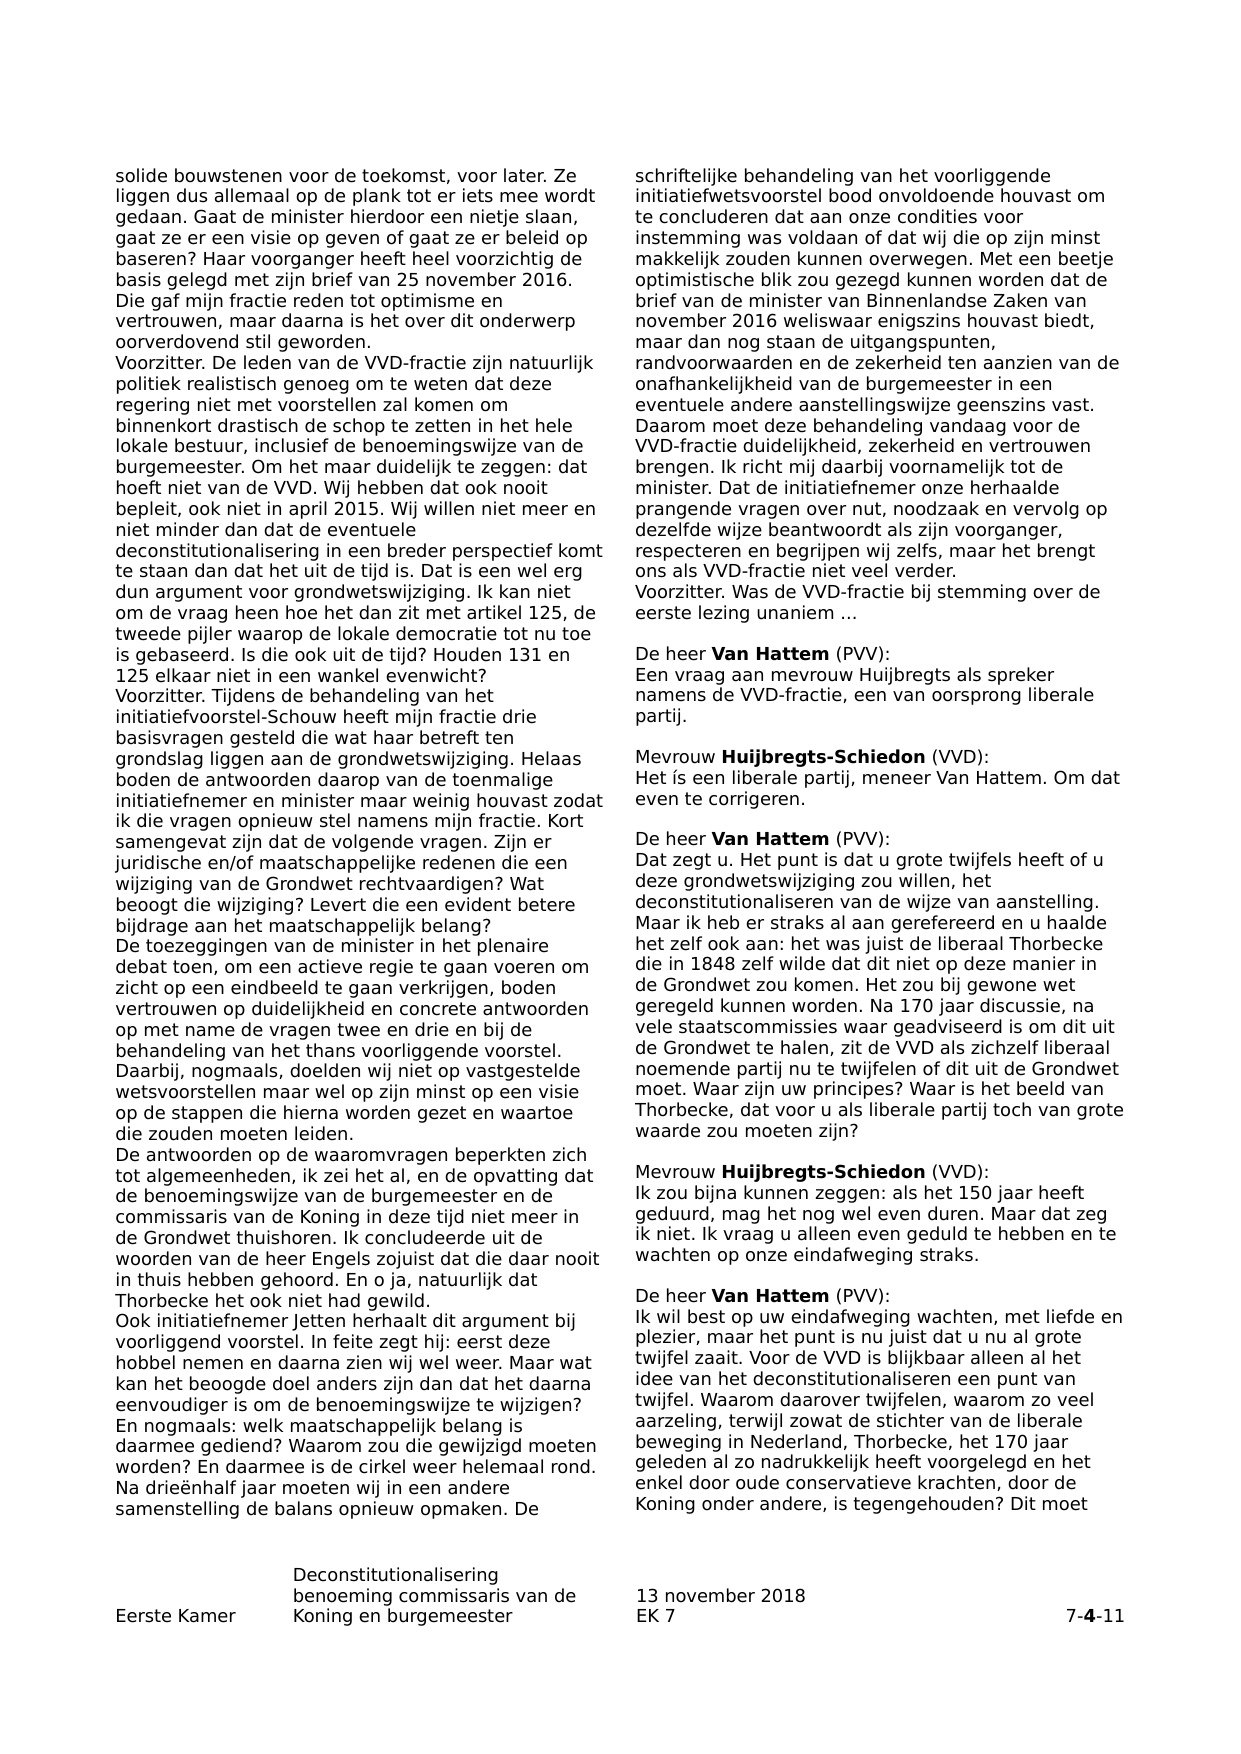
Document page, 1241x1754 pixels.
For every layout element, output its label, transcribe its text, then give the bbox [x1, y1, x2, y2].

text Voorzitter. Was de VVD-fractie bij stemming over de eerste lezing unaniem ... [635, 582, 1125, 624]
text Voorzitter. Tijdens de behandeling van het initiatiefvoorstel-Schouw heeft mijn fractie drie basisvragen gesteld die wat haar betreft ten grondslag liggen aan de grondwetswijziging. Helaas boden de antwoorden daarop van de toenmalige initiatiefnemer en minister maar weinig houvast zodat ik die vragen opnieuw stel namens mijn fractie. Kort samengevat zijn dat de volgende vragen. Zijn er juridische en/of maatschappelijke redenen die een wijziging van de Grondwet rechtvaardigen? Wat beoogt die wijziging? Levert die een evident betere bijdrage aan het maatschappelijk belang? [115, 686, 605, 936]
text Een vraag aan mevrouw Huijbregts als spreker namens de VVD-fractie, een van oorsprong liberale partij. [635, 664, 1125, 727]
text Voorzitter. De leden van de VVD-fractie zijn natuurlijk politiek realistisch genoeg om te weten dat deze regering niet met voorstellen zal komen om binnenkort drastisch de schop te zetten in het hele lokale bestuur, inclusief de benoemingswijze van de burgemeester. Om het maar duidelijk te zeggen: dat hoeft niet van de VVD. Wij hebben dat ook nooit bepleit, ook niet in april 2015. Wij willen niet meer en niet minder dan dat de eventuele deconstitutionalisering in een breder perspectief komt te staan dan dat het uit de tijd is. Dat is een wel erg dun argument voor grondwetswijziging. Ik kan niet om de vraag heen hoe het dan zit met artikel 125, de tweede pijler waarop de lokale democratie tot nu toe is gebaseerd. Is die ook uit de tijd? Houden 131 en 125 elkaar niet in een wankel evenwicht? [115, 353, 605, 686]
text De toezeggingen van de minister in het plenaire debat toen, om een actieve regie te gaan voeren om zicht op een eindbeeld te gaan verkrijgen, boden vertrouwen op duidelijkheid en concrete antwoorden op met name de vragen twee en drie en bij de behandeling van het thans voorliggende voorstel. Daarbij, nogmaals, doelden wij niet op vastgestelde wetsvoorstellen maar wel op zijn minst op een visie op de stappen die hierna worden gezet en waartoe die zouden moeten leiden. [115, 936, 605, 1144]
text De antwoorden op de waaromvragen beperkten zich tot algemeenheden, ik zei het al, en de opvatting dat de benoemingswijze van de burgemeester en de commissaris van de Koning in deze tijd niet meer in de Grondwet thuishoren. Ik concludeerde uit de woorden van de heer Engels zojuist dat die daar nooit in thuis hebben gehoord. En o ja, natuurlijk dat Thorbecke het ook niet had gewild. [115, 1144, 605, 1311]
text Ik zou bijna kunnen zeggen: als het 150 jaar heeft geduurd, mag het nog wel even duren. Maar dat zeg ik niet. Ik vraag u alleen even geduld te hebben en te wachten op onze eindafweging straks. [635, 1182, 1125, 1266]
text Het ís een liberale partij, meneer Van Hattem. Om dat even te corrigeren. [635, 768, 1125, 809]
text De heer Van Hattem (PVV): [635, 644, 1125, 664]
text Ook initiatiefnemer Jetten herhaalt dit argument bij voorliggend voorstel. In feite zegt hij: eerst deze hobbel nemen en daarna zien wij wel weer. Maar wat kan het beoogde doel anders zijn dan dat het daarna eenvoudiger is om de benoemingswijze te wijzigen? En nogmaals: welk maatschappelijk belang is daarmee gediend? Waarom zou die gewijzigd moeten worden? En daarmee is de cirkel weer helemaal rond. [115, 1311, 605, 1478]
text schriftelijke behandeling van het voorliggende initiatiefwetsvoorstel bood onvoldoende houvast om te concluderen dat aan onze condities voor instemming was voldaan of dat wij die op zijn minst makkelijk zouden kunnen overwegen. Met een beetje optimistische blik zou gezegd kunnen worden dat de brief van de minister van Binnenlandse Zaken van november 2016 weliswaar enigszins houvast biedt, maar dan nog staan de uitgangspunten, randvoorwaarden en de zekerheid ten aanzien van de onafhankelijkheid van de burgemeester in een eventuele andere aanstellingswijze geenszins vast. Daarom moet deze behandeling vandaag voor de VVD-fractie duidelijkheid, zekerheid en vertrouwen brengen. Ik richt mij daarbij voornamelijk tot de minister. Dat de initiatiefnemer onze herhaalde prangende vragen over nut, noodzaak en vervolg op dezelfde wijze beantwoordt als zijn voorganger, respecteren en begrijpen wij zelfs, maar het brengt ons als VVD-fractie niet veel verder. [635, 165, 1125, 582]
text Dat zegt u. Het punt is dat u grote twijfels heeft of u deze grondwetswijziging zou willen, het deconstitutionaliseren van de wijze van aanstelling. Maar ik heb er straks al aan gerefereerd en u haalde het zelf ook aan: het was juist de liberaal Thorbecke die in 1848 zelf wilde dat dit niet op deze manier in de Grondwet zou komen. Het zou bij gewone wet geregeld kunnen worden. Na 170 jaar discussie, na vele staatscommissies waar geadviseerd is om dit uit de Grondwet te halen, zit de VVD als zichzelf liberaal noemende partij nu te twijfelen of dit uit de Grondwet moet. Waar zijn uw principes? Waar is het beeld van Thorbecke, dat voor u als liberale partij toch van grote waarde zou moeten zijn? [635, 850, 1125, 1142]
text solide bouwstenen voor de toekomst, voor later. Ze liggen dus allemaal op de plank tot er iets mee wordt gedaan. Gaat de minister hierdoor een nietje slaan, gaat ze er een visie op geven of gaat ze er beleid op baseren? Haar voorganger heeft heel voorzichtig de basis gelegd met zijn brief van 25 november 2016. Die gaf mijn fractie reden tot optimisme en vertrouwen, maar daarna is het over dit onderwerp oorverdovend stil geworden. [115, 165, 605, 353]
text De heer Van Hattem (PVV): [635, 1286, 1125, 1306]
text Ik wil best op uw eindafweging wachten, met liefde en plezier, maar het punt is nu juist dat u nu al grote twijfel zaait. Voor de VVD is blijkbaar alleen al het idee van het deconstitutionaliseren een punt van twijfel. Waarom daarover twijfelen, waarom zo veel aarzeling, terwijl zowat de stichter van de liberale beweging in Nederland, Thorbecke, het 170 jaar geleden al zo nadrukkelijk heeft voorgelegd en het enkel door oude conservatieve krachten, door de Koning onder andere, is tegengehouden? Dit moet [635, 1306, 1125, 1515]
text Mevrouw Huijbregts-Schiedon (VVD): [635, 747, 1125, 768]
text De heer Van Hattem (PVV): [635, 829, 1125, 850]
text Na drieënhalf jaar moeten wij in een andere samenstelling de balans opnieuw opmaken. De [115, 1478, 605, 1519]
text Mevrouw Huijbregts-Schiedon (VVD): [635, 1162, 1125, 1182]
